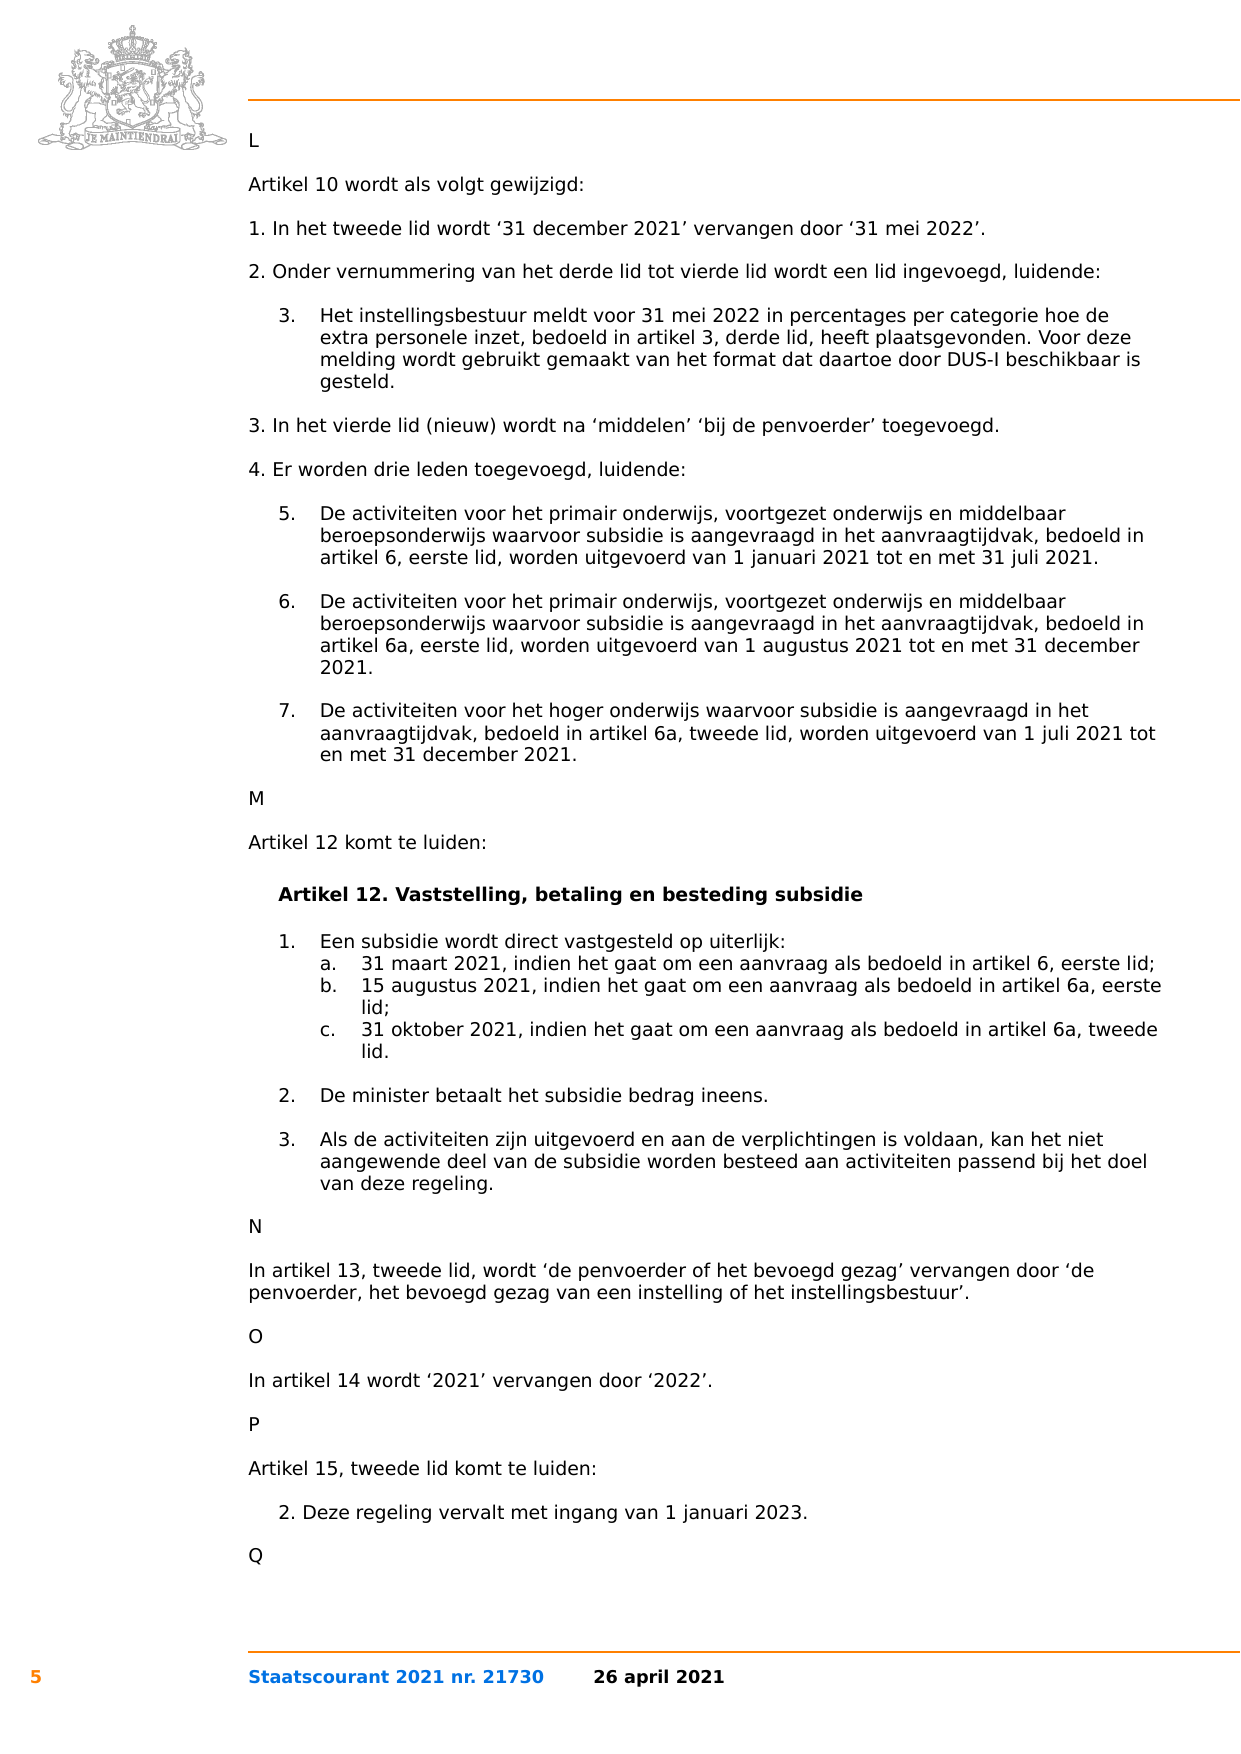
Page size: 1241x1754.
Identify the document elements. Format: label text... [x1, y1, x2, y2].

text Q [248, 1545, 1163, 1567]
picture [38, 25, 227, 150]
text Artikel 15, tweede lid komt te luiden: [248, 1458, 1163, 1480]
text 5. De activiteiten voor het primair onderwijs, voortgezet onderwijs en middelbaar beroepsonderwijs waarvoor subsidie is aangevraagd in het aanvraagtijdvak, bedoeld in artikel 6, eerste lid, worden uitgevoerd van 1 januari 2021 tot en met 31 juli 2021. [278, 503, 1163, 569]
text 3. Als de activiteiten zijn uitgevoerd en aan de verplichtingen is voldaan, kan het niet aangewende deel van de subsidie worden besteed aan activiteiten passend bij het doel van deze regeling. [278, 1129, 1163, 1194]
text 2. Deze regeling vervalt met ingang van 1 januari 2023. [278, 1502, 1163, 1523]
subtitle Artikel 12. Vaststelling, betaling en besteding subsidie [278, 884, 1163, 906]
text 2. Onder vernummering van het derde lid tot vierde lid wordt een lid ingevoegd, luidende: [248, 261, 1163, 283]
text L [248, 130, 1163, 152]
text Artikel 10 wordt als volgt gewijzigd: [248, 174, 1163, 196]
text b. 15 augustus 2021, indien het gaat om een aanvraag als bedoeld in artikel 6a, eerste lid; [319, 975, 1163, 1019]
text O [248, 1326, 1163, 1348]
text a. 31 maart 2021, indien het gaat om een aanvraag als bedoeld in artikel 6, eerste lid; [319, 953, 1163, 975]
text c. 31 oktober 2021, indien het gaat om een aanvraag als bedoeld in artikel 6a, tweede lid. [319, 1019, 1163, 1063]
text 3. Het instellingsbestuur meldt voor 31 mei 2022 in percentages per categorie hoe de extra personele inzet, bedoeld in artikel 3, derde lid, heeft plaatsgevonden. Voor deze melding wordt gebruikt gemaakt van het format dat daartoe door DUS-I beschikbaar is gesteld. [278, 305, 1163, 393]
text 1. Een subsidie wordt direct vastgesteld op uiterlijk: [278, 931, 1163, 953]
text 1. In het tweede lid wordt ‘31 december 2021’ vervangen door ‘31 mei 2022’. [248, 218, 1163, 239]
text In artikel 13, tweede lid, wordt ‘de penvoerder of het bevoegd gezag’ vervangen door ‘de penvoerder, het bevoegd gezag van een instelling of het instellingsbestuur’. [248, 1260, 1163, 1304]
text 3. In het vierde lid (nieuw) wordt na ‘middelen’ ‘bij de penvoerder’ toegevoegd. [248, 415, 1163, 437]
text 2. De minister betaalt het subsidie bedrag ineens. [278, 1085, 1163, 1107]
text M [248, 788, 1163, 810]
text 4. Er worden drie leden toegevoegd, luidende: [248, 459, 1163, 481]
text P [248, 1414, 1163, 1436]
text In artikel 14 wordt ‘2021’ vervangen door ‘2022’. [248, 1370, 1163, 1392]
text Artikel 12 komt te luiden: [248, 832, 1163, 854]
text 6. De activiteiten voor het primair onderwijs, voortgezet onderwijs en middelbaar beroepsonderwijs waarvoor subsidie is aangevraagd in het aanvraagtijdvak, bedoeld in artikel 6a, eerste lid, worden uitgevoerd van 1 augustus 2021 tot en met 31 december 2021. [278, 591, 1163, 678]
text N [248, 1216, 1163, 1238]
text 7. De activiteiten voor het hoger onderwijs waarvoor subsidie is aangevraagd in het aanvraagtijdvak, bedoeld in artikel 6a, tweede lid, worden uitgevoerd van 1 juli 2021 tot en met 31 december 2021. [278, 700, 1163, 766]
